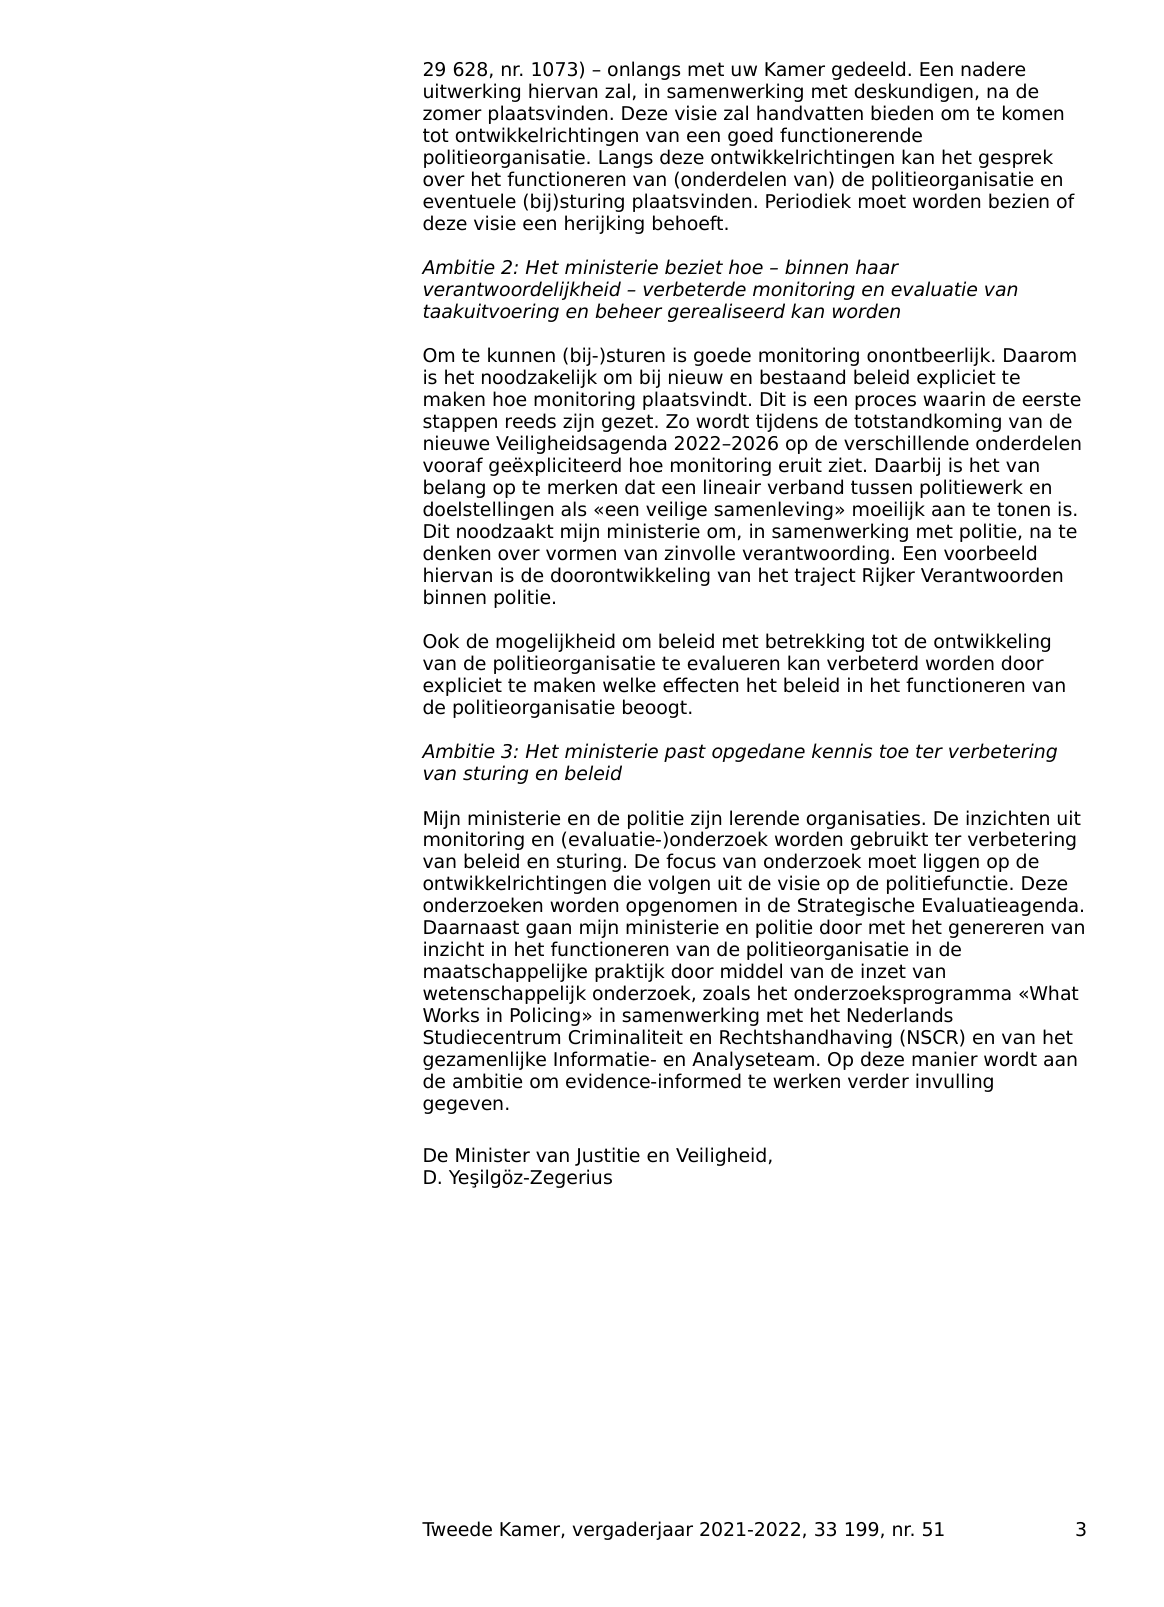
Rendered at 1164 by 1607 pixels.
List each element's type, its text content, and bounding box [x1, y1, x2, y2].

text De Minister van Justitie en Veiligheid, D. Yeşilgöz-Zegerius [422, 1145, 1087, 1189]
subtitle Ambitie 3: Het ministerie past opgedane kennis toe ter verbetering van sturing en beleid [422, 741, 1087, 785]
text 29 628, nr. 1073) – onlangs met uw Kamer gedeeld. Een nadere uitwerking hiervan zal, in samenwerking met deskundigen, na de zomer plaatsvinden. Deze visie zal handvatten bieden om te komen tot ontwikkelrichtingen van een goed functionerende politieorganisatie. Langs deze ontwikkelrichtingen kan het gesprek over het functioneren van (onderdelen van) de politieorganisatie en eventuele (bij)sturing plaatsvinden. Periodiek moet worden bezien of deze visie een herijking behoeft. [422, 59, 1087, 235]
text Om te kunnen (bij-)sturen is goede monitoring onontbeerlijk. Daarom is het noodzakelijk om bij nieuw en bestaand beleid expliciet te maken hoe monitoring plaatsvindt. Dit is een proces waarin de eerste stappen reeds zijn gezet. Zo wordt tijdens de totstandkoming van de nieuwe Veiligheidsagenda 2022–2026 op de verschillende onderdelen vooraf geëxpliciteerd hoe monitoring eruit ziet. Daarbij is het van belang op te merken dat een lineair verband tussen politiewerk en doelstellingen als «een veilige samenleving» moeilijk aan te tonen is. Dit noodzaakt mijn ministerie om, in samenwerking met politie, na te denken over vormen van zinvolle verantwoording. Een voorbeeld hiervan is de doorontwikkeling van het traject Rijker Verantwoorden binnen politie. [422, 345, 1087, 609]
text Ook de mogelijkheid om beleid met betrekking tot de ontwikkeling van de politieorganisatie te evalueren kan verbeterd worden door expliciet te maken welke effecten het beleid in het functioneren van de politieorganisatie beoogt. [422, 631, 1087, 719]
text Mijn ministerie en de politie zijn lerende organisaties. De inzichten uit monitoring en (evaluatie-)onderzoek worden gebruikt ter verbetering van beleid en sturing. De focus van onderzoek moet liggen op de ontwikkelrichtingen die volgen uit de visie op de politiefunctie. Deze onderzoeken worden opgenomen in de Strategische Evaluatieagenda. Daarnaast gaan mijn ministerie en politie door met het genereren van inzicht in het functioneren van de politieorganisatie in de maatschappelijke praktijk door middel van de inzet van wetenschappelijk onderzoek, zoals het onderzoeksprogramma «What Works in Policing» in samenwerking met het Nederlands Studiecentrum Criminaliteit en Rechtshandhaving (NSCR) en van het gezamenlijke Informatie- en Analyseteam. Op deze manier wordt aan de ambitie om evidence-informed te werken verder invulling gegeven. [422, 807, 1087, 1115]
subtitle Ambitie 2: Het ministerie beziet hoe – binnen haar verantwoordelijkheid – verbeterde monitoring en evaluatie van taakuitvoering en beheer gerealiseerd kan worden [422, 257, 1087, 323]
